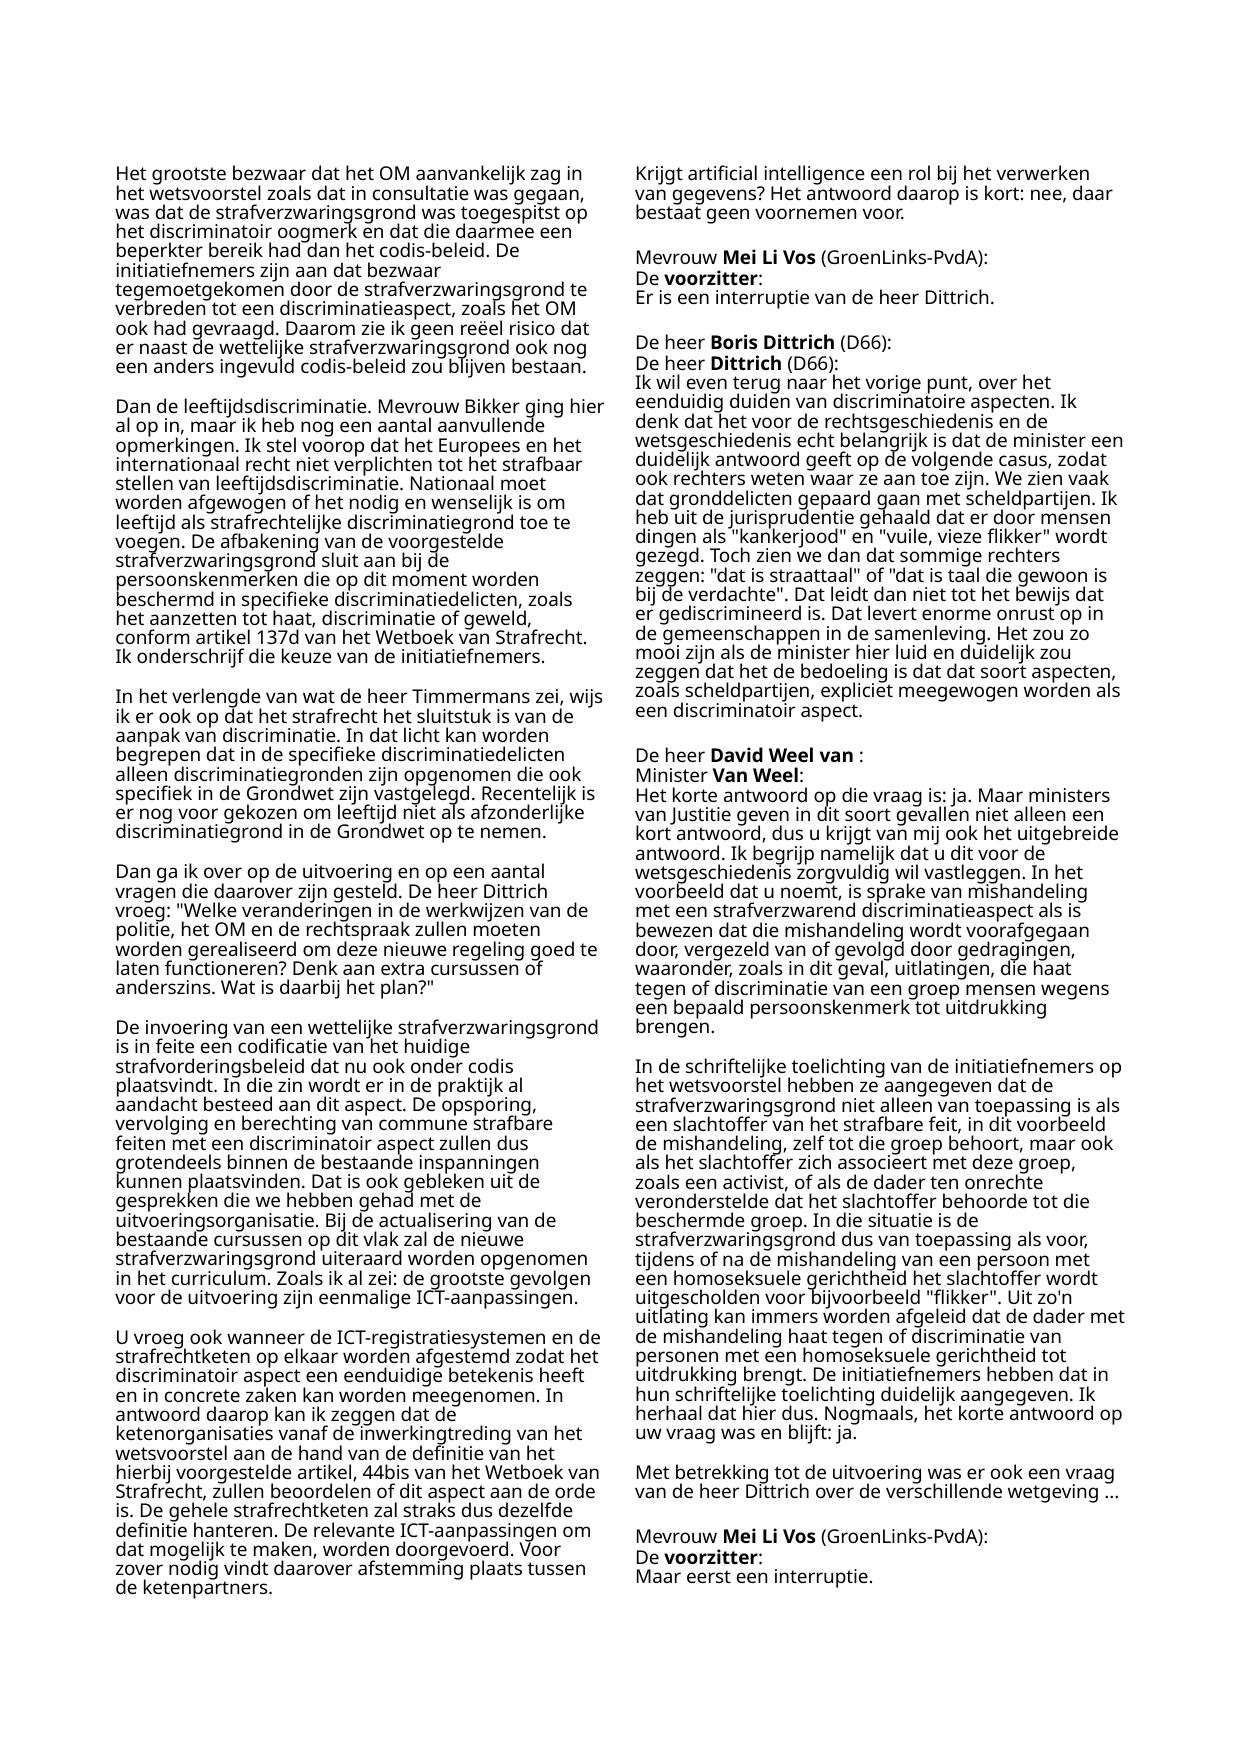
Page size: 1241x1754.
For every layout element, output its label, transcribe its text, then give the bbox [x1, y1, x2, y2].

text Mevrouw Mei Li Vos (GroenLinks-PvdA): [635, 244, 1125, 270]
text Dan de leeftijdsdiscriminatie. Mevrouw Bikker ging hier al op in, maar ik heb nog een aantal aanvullende opmerkingen. Ik stel voorop dat het Europees en het internationaal recht niet verplichten tot het strafbaar stellen van leeftijdsdiscriminatie. Nationaal moet worden afgewogen of het nodig en wenselijk is om leeftijd als strafrechtelijke discriminatiegrond toe te voegen. De afbakening van de voorgestelde strafverzwaringsgrond sluit aan bij de persoonskenmerken die op dit moment worden beschermd in specifieke discriminatiedelicten, zoals het aanzetten tot haat, discriminatie of geweld, conform artikel 137d van het Wetboek van Strafrecht. Ik onderschrijf die keuze van de initiatiefnemers. [115, 398, 605, 668]
text Het korte antwoord op die vraag is: ja. Maar ministers van Justitie geven in dit soort gevallen niet alleen een kort antwoord, dus u krijgt van mij ook het uitgebreide antwoord. Ik begrijp namelijk dat u dit voor de wetsgeschiedenis zorgvuldig wil vastleggen. In het voorbeeld dat u noemt, is sprake van mishandeling met een strafverzwarend discriminatieaspect als is bewezen dat die mishandeling wordt voorafgegaan door, vergezeld van of gevolgd door gedragingen, waaronder, zoals in dit geval, uitlatingen, die haat tegen of discriminatie van een groep mensen wegens een bepaald persoonskenmerk tot uitdrukking brengen. [635, 787, 1125, 1037]
text Het grootste bezwaar dat het OM aanvankelijk zag in het wetsvoorstel zoals dat in consultatie was gegaan, was dat de strafverzwaringsgrond was toegespitst op het discriminatoir oogmerk en dat die daarmee een beperkter bereik had dan het codis-beleid. De initiatiefnemers zijn aan dat bezwaar tegemoetgekomen door de strafverzwaringsgrond te verbreden tot een discriminatieaspect, zoals het OM ook had gevraagd. Daarom zie ik geen reëel risico dat er naast de wettelijke strafverzwaringsgrond ook nog een anders ingevuld codis-beleid zou blijven bestaan. [115, 165, 605, 377]
text De heer Dittrich (D66): [635, 355, 1125, 374]
text De voorzitter: [635, 270, 1125, 289]
text De invoering van een wettelijke strafverzwaringsgrond is in feite een codificatie van het huidige strafvorderingsbeleid dat nu ook onder codis plaatsvindt. In die zin wordt er in de praktijk al aandacht besteed aan dit aspect. De opsporing, vervolging en berechting van commune strafbare feiten met een discriminatoir aspect zullen dus grotendeels binnen de bestaande inspanningen kunnen plaatsvinden. Dat is ook gebleken uit de gesprekken die we hebben gehad met de uitvoeringsorganisatie. Bij de actualisering van de bestaande cursussen op dit vlak zal de nieuwe strafverzwaringsgrond uiteraard worden opgenomen in het curriculum. Zoals ik al zei: de grootste gevolgen voor de uitvoering zijn eenmalige ICT-aanpassingen. [115, 1019, 605, 1308]
text In de schriftelijke toelichting van de initiatiefnemers op het wetsvoorstel hebben ze aangegeven dat de strafverzwaringsgrond niet alleen van toepassing is als een slachtoffer van het strafbare feit, in dit voorbeeld de mishandeling, zelf tot die groep behoort, maar ook als het slachtoffer zich associeert met deze groep, zoals een activist, of als de dader ten onrechte veronderstelde dat het slachtoffer behoorde tot die beschermde groep. In die situatie is de strafverzwaringsgrond dus van toepassing als voor, tijdens of na de mishandeling van een persoon met een homoseksuele gerichtheid het slachtoffer wordt uitgescholden voor bijvoorbeeld "flikker". Uit zo'n uitlating kan immers worden afgeleid dat de dader met de mishandeling haat tegen of discriminatie van personen met een homoseksuele gerichtheid tot uitdrukking brengt. De initiatiefnemers hebben dat in hun schriftelijke toelichting duidelijk aangegeven. Ik herhaal dat hier dus. Nogmaals, het korte antwoord op uw vraag was en blijft: ja. [635, 1058, 1125, 1443]
text Minister Van Weel: [635, 767, 1125, 787]
text De heer David Weel van : [635, 742, 1125, 767]
text Met betrekking tot de uitvoering was er ook een vraag van de heer Dittrich over de verschillende wetgeving ... [635, 1464, 1125, 1503]
text Maar eerst een interruptie. [635, 1568, 1125, 1588]
text De heer Boris Dittrich (D66): [635, 329, 1125, 355]
text Er is een interruptie van de heer Dittrich. [635, 289, 1125, 308]
text Ik wil even terug naar het vorige punt, over het eenduidig duiden van discriminatoire aspecten. Ik denk dat het voor de rechtsgeschiedenis en de wetsgeschiedenis echt belangrijk is dat de minister een duidelijk antwoord geeft op de volgende casus, zodat ook rechters weten waar ze aan toe zijn. We zien vaak dat gronddelicten gepaard gaan met scheldpartijen. Ik heb uit de jurisprudentie gehaald dat er door mensen dingen als "kankerjood" en "vuile, vieze flikker" wordt gezegd. Toch zien we dan dat sommige rechters zeggen: "dat is straattaal" of "dat is taal die gewoon is bij de verdachte". Dat leidt dan niet tot het bewijs dat er gediscrimineerd is. Dat levert enorme onrust op in de gemeenschappen in de samenleving. Het zou zo mooi zijn als de minister hier luid en duidelijk zou zeggen dat het de bedoeling is dat dat soort aspecten, zoals scheldpartijen, expliciet meegewogen worden als een discriminatoir aspect. [635, 374, 1125, 721]
text Dan ga ik over op de uitvoering en op een aantal vragen die daarover zijn gesteld. De heer Dittrich vroeg: "Welke veranderingen in de werkwijzen van de politie, het OM en de rechtspraak zullen moeten worden gerealiseerd om deze nieuwe regeling goed te laten functioneren? Denk aan extra cursussen of anderszins. Wat is daarbij het plan?" [115, 863, 605, 998]
text In het verlengde van wat de heer Timmermans zei, wijs ik er ook op dat het strafrecht het sluitstuk is van de aanpak van discriminatie. In dat licht kan worden begrepen dat in de specifieke discriminatiedelicten alleen discriminatiegronden zijn opgenomen die ook specifiek in de Grondwet zijn vastgelegd. Recentelijk is er nog voor gekozen om leeftijd niet als afzonderlijke discriminatiegrond in de Grondwet op te nemen. [115, 688, 605, 843]
text Mevrouw Mei Li Vos (GroenLinks-PvdA): [635, 1523, 1125, 1549]
text U vroeg ook wanneer de ICT-registratiesystemen en de strafrechtketen op elkaar worden afgestemd zodat het discriminatoir aspect een eenduidige betekenis heeft en in concrete zaken kan worden meegenomen. In antwoord daarop kan ik zeggen dat de ketenorganisaties vanaf de inwerkingtreding van het wetsvoorstel aan de hand van de definitie van het hierbij voorgestelde artikel, 44bis van het Wetboek van Strafrecht, zullen beoordelen of dit aspect aan de orde is. De gehele strafrechtketen zal straks dus dezelfde definitie hanteren. De relevante ICT-aanpassingen om dat mogelijk te maken, worden doorgevoerd. Voor zover nodig vindt daarover afstemming plaats tussen de ketenpartners. [115, 1329, 605, 1599]
text Krijgt artificial intelligence een rol bij het verwerken van gegevens? Het antwoord daarop is kort: nee, daar bestaat geen voornemen voor. [635, 165, 1125, 223]
text De voorzitter: [635, 1549, 1125, 1568]
